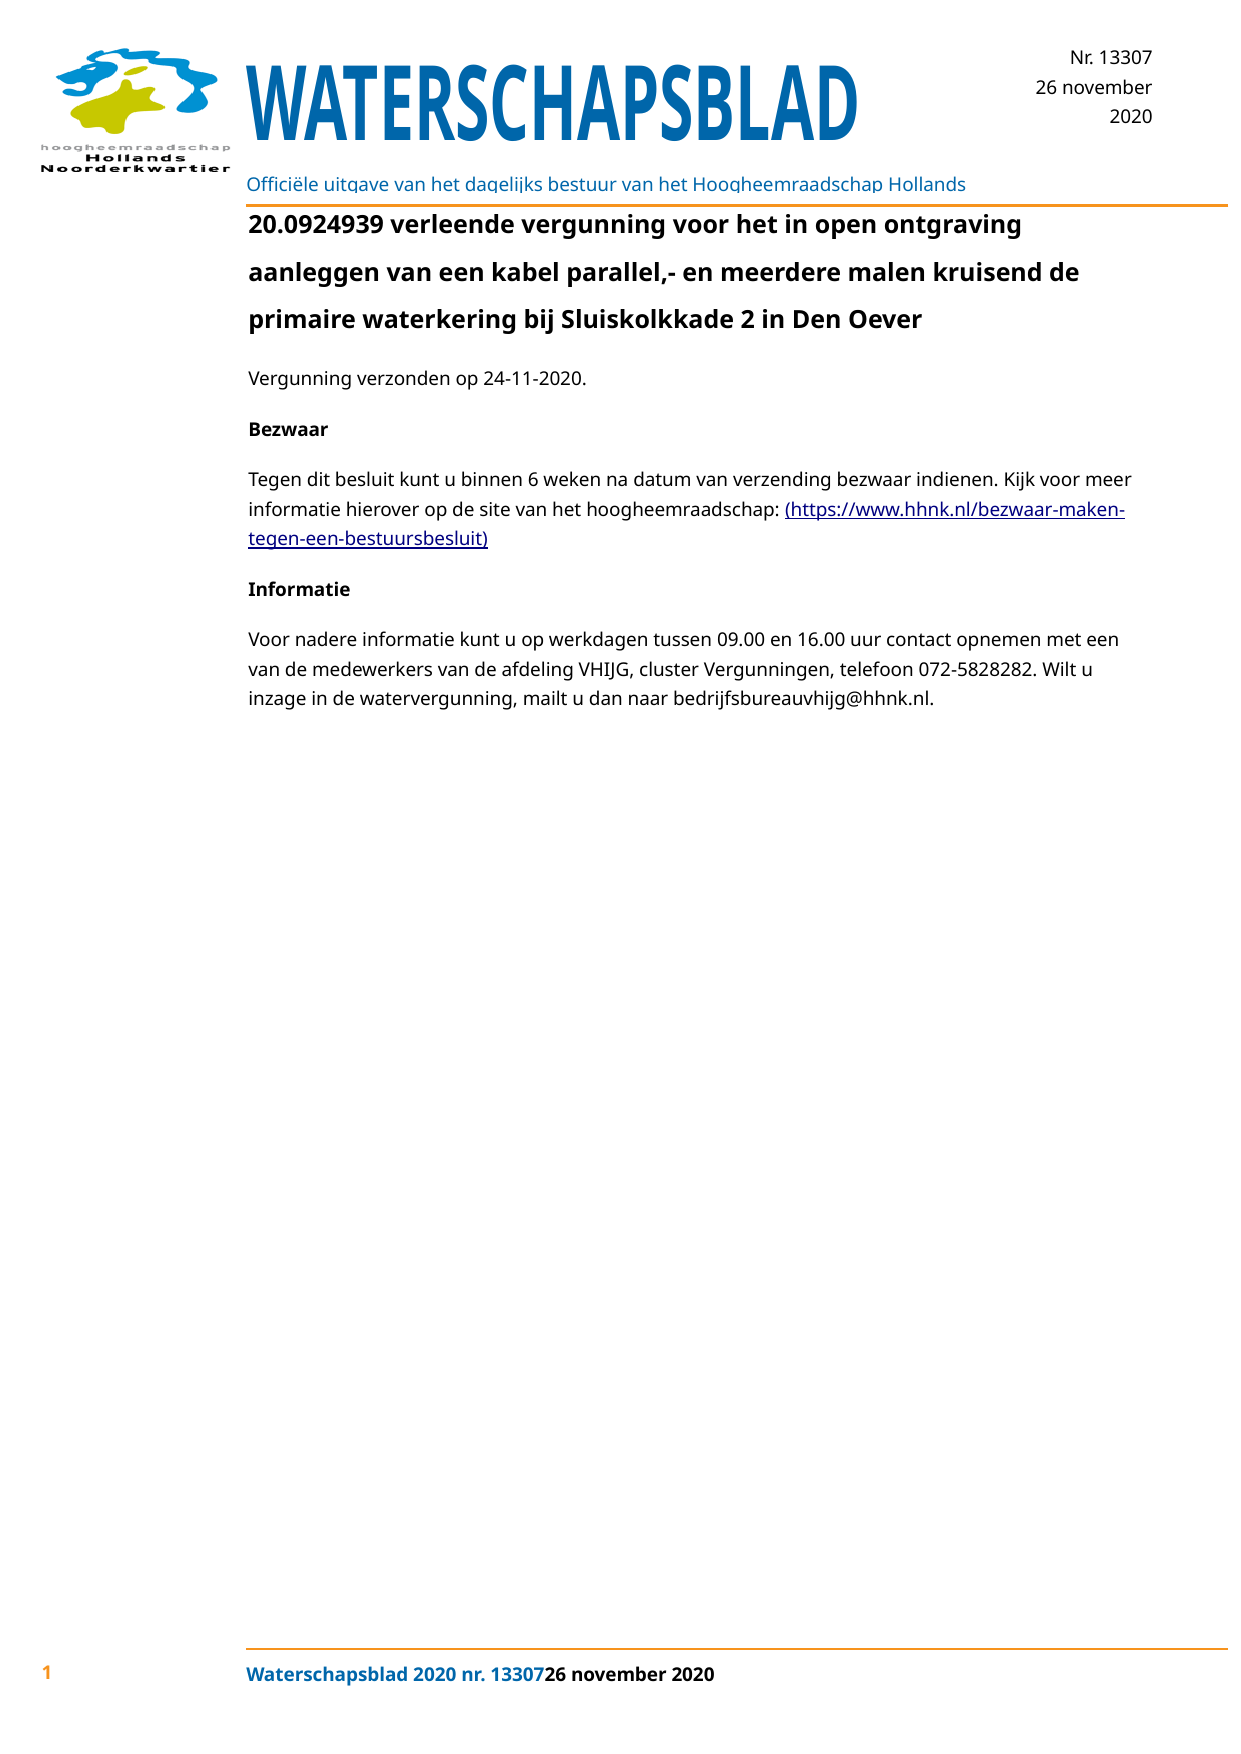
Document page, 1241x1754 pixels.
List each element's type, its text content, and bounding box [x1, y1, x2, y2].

text 20.0924939 verleende vergunning voor het in open ontgraving aanleggen van een kabel parallel,- en meerdere malen kruisend de primaire waterkering bij Sluiskolkkade 2 in Den Oever [248, 207, 1152, 336]
text Tegen dit besluit kunt u binnen 6 weken na datum van verzending bezwaar indienen. Kijk voor meer informatie hierover op de site van het hoogheemraadschap: (https://www.hhnk.nl/bezwaar-maken-tegen-een-bestuursbesluit) [248, 466, 1152, 551]
text Bezwaar [248, 416, 1152, 442]
text Informatie [248, 576, 1152, 602]
picture [41, 47, 231, 172]
text Vergunning verzonden op 24-11-2020. [248, 366, 1152, 391]
text Voor nadere informatie kunt u op werkdagen tussen 09.00 en 16.00 uur contact opnemen met een van de medewerkers van de afdeling VHIJG, cluster Vergunningen, telefoon 072-5828282. Wilt u inzage in de watervergunning, mailt u dan naar bedrijfsbureauvhijg@hhnk.nl. [248, 626, 1152, 711]
